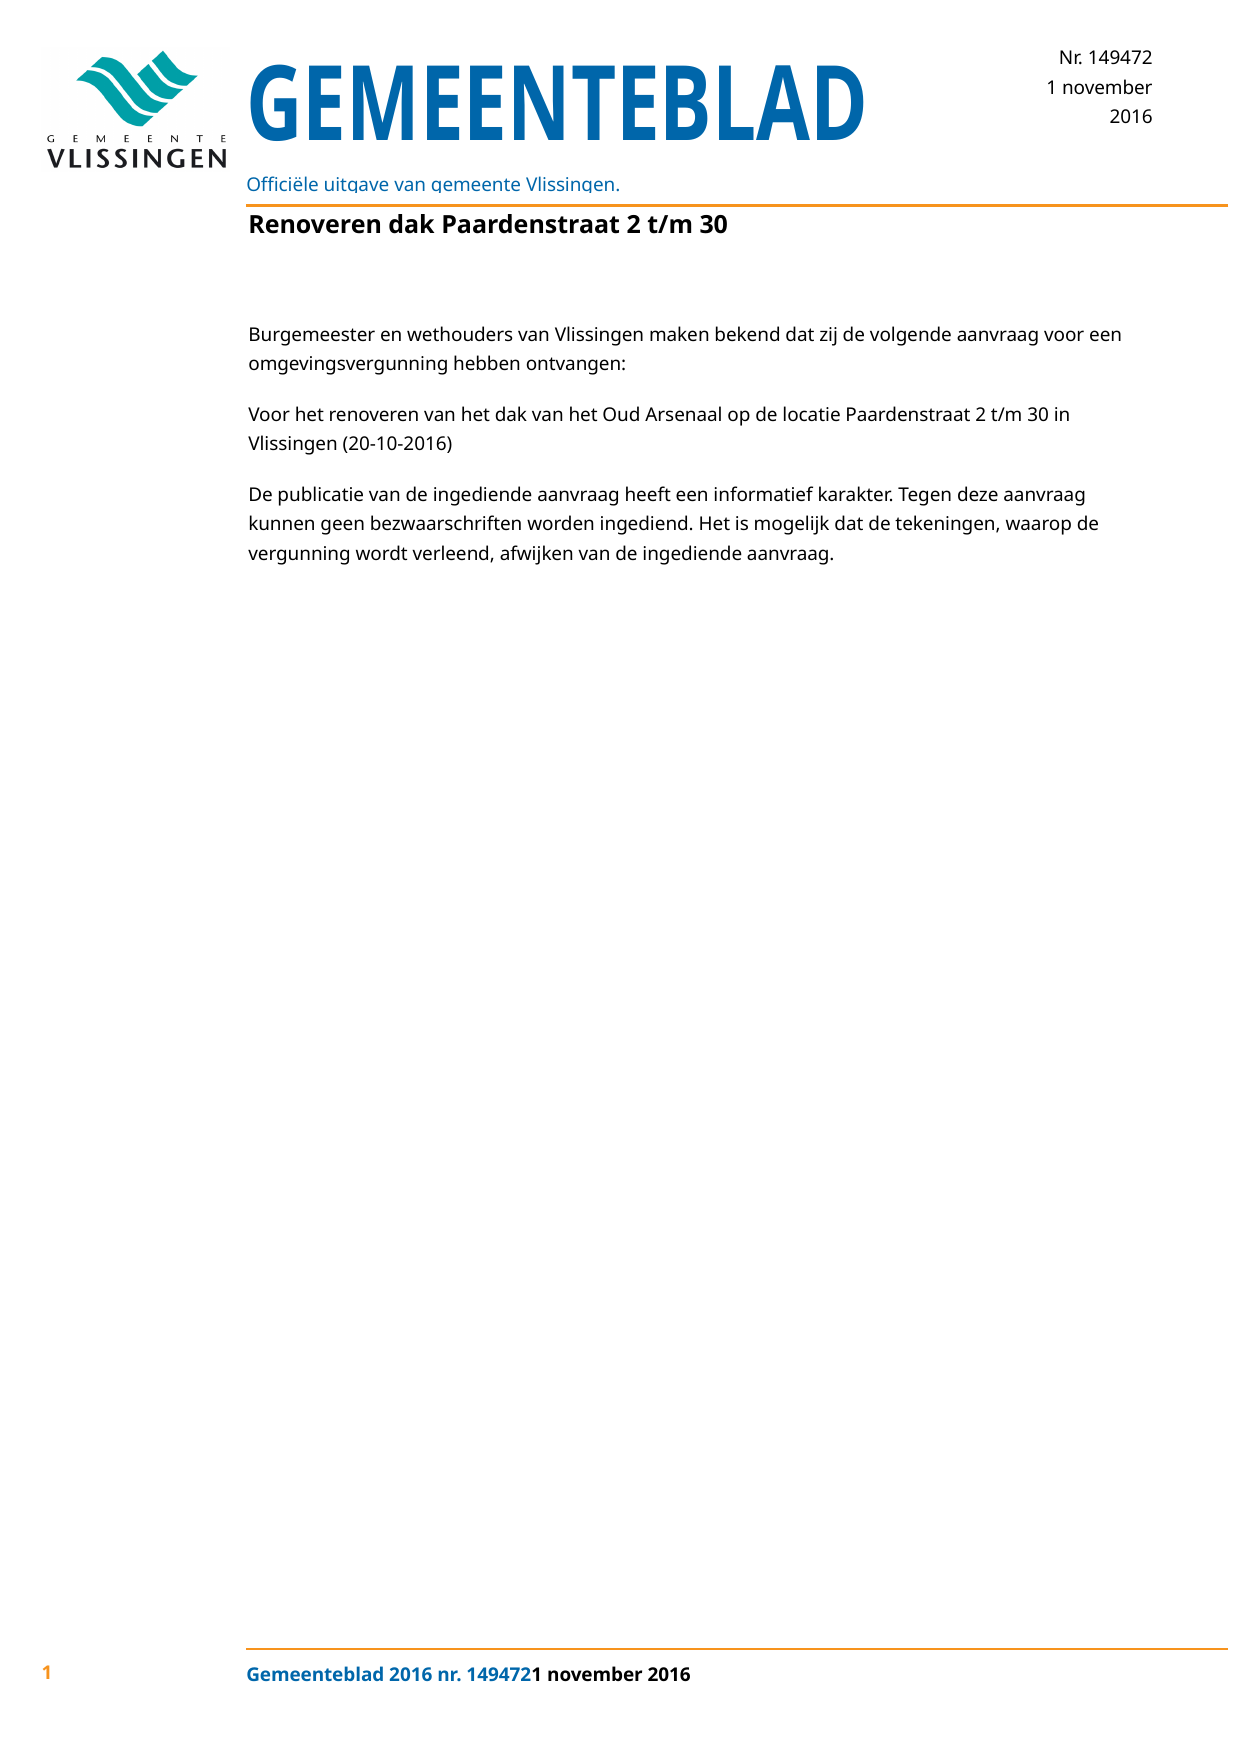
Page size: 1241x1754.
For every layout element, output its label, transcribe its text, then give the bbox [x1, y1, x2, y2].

text De publicatie van de ingediende aanvraag heeft een informatief karakter. Tegen deze aanvraag kunnen geen bezwaarschriften worden ingediend. Het is mogelijk dat de tekeningen, waarop de vergunning wordt verleend, afwijken van de ingediende aanvraag. [248, 481, 1152, 566]
text Voor het renoveren van het dak van het Oud Arsenaal op de locatie Paardenstraat 2 t/m 30 in Vlissingen (20-10-2016) [248, 401, 1152, 456]
text Renoveren dak Paardenstraat 2 t/m 30 [248, 207, 1152, 241]
picture [41, 47, 231, 172]
text Burgemeester en wethouders van Vlissingen maken bekend dat zij de volgende aanvraag voor een omgevingsvergunning hebben ontvangen: [248, 321, 1152, 376]
